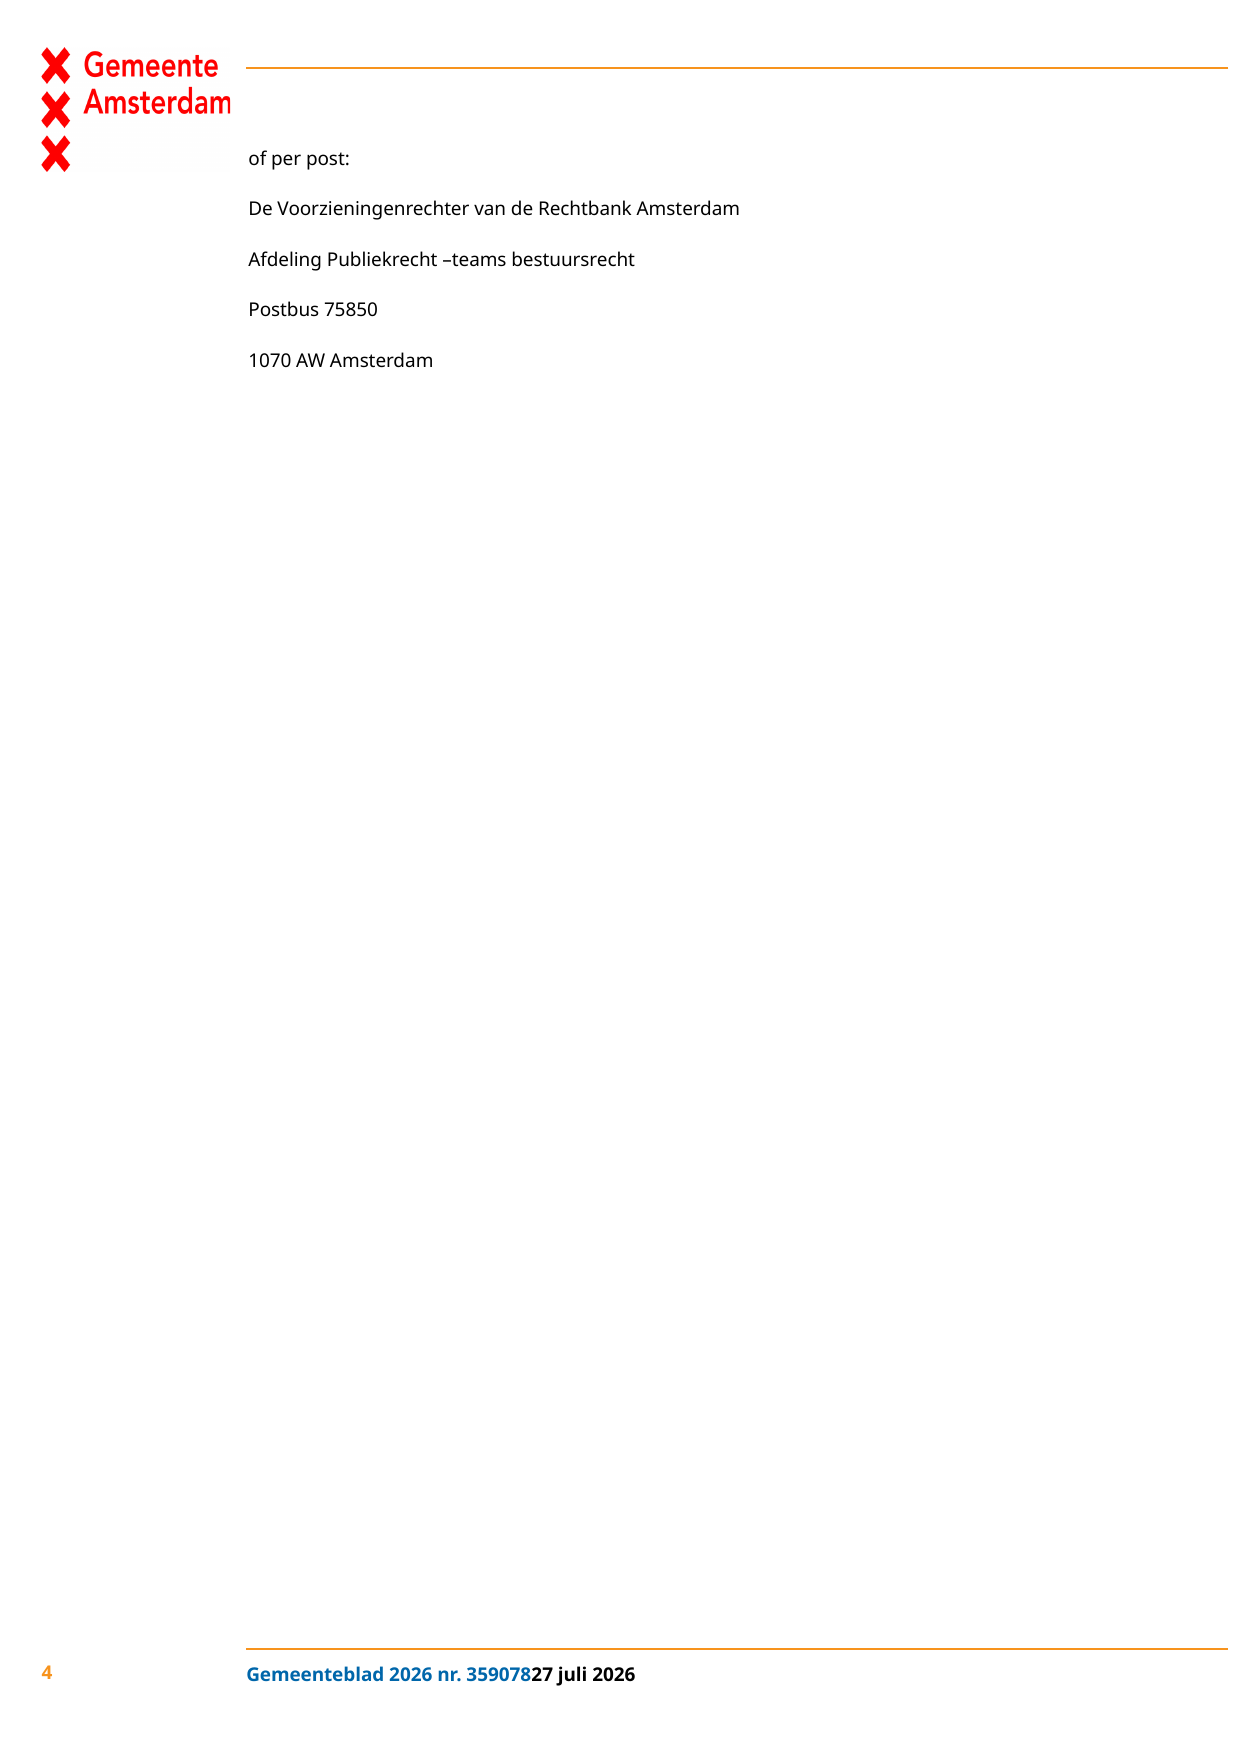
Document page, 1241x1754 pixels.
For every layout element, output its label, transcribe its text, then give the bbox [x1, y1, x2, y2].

text of per post: [248, 145, 1152, 171]
text Postbus 75850 [248, 296, 1152, 322]
text De Voorzieningenrechter van de Rechtbank Amsterdam [248, 196, 1152, 221]
text 1070 AW Amsterdam [248, 347, 1152, 373]
picture [41, 47, 231, 172]
text Afdeling Publiekrecht –teams bestuursrecht [248, 246, 1152, 272]
